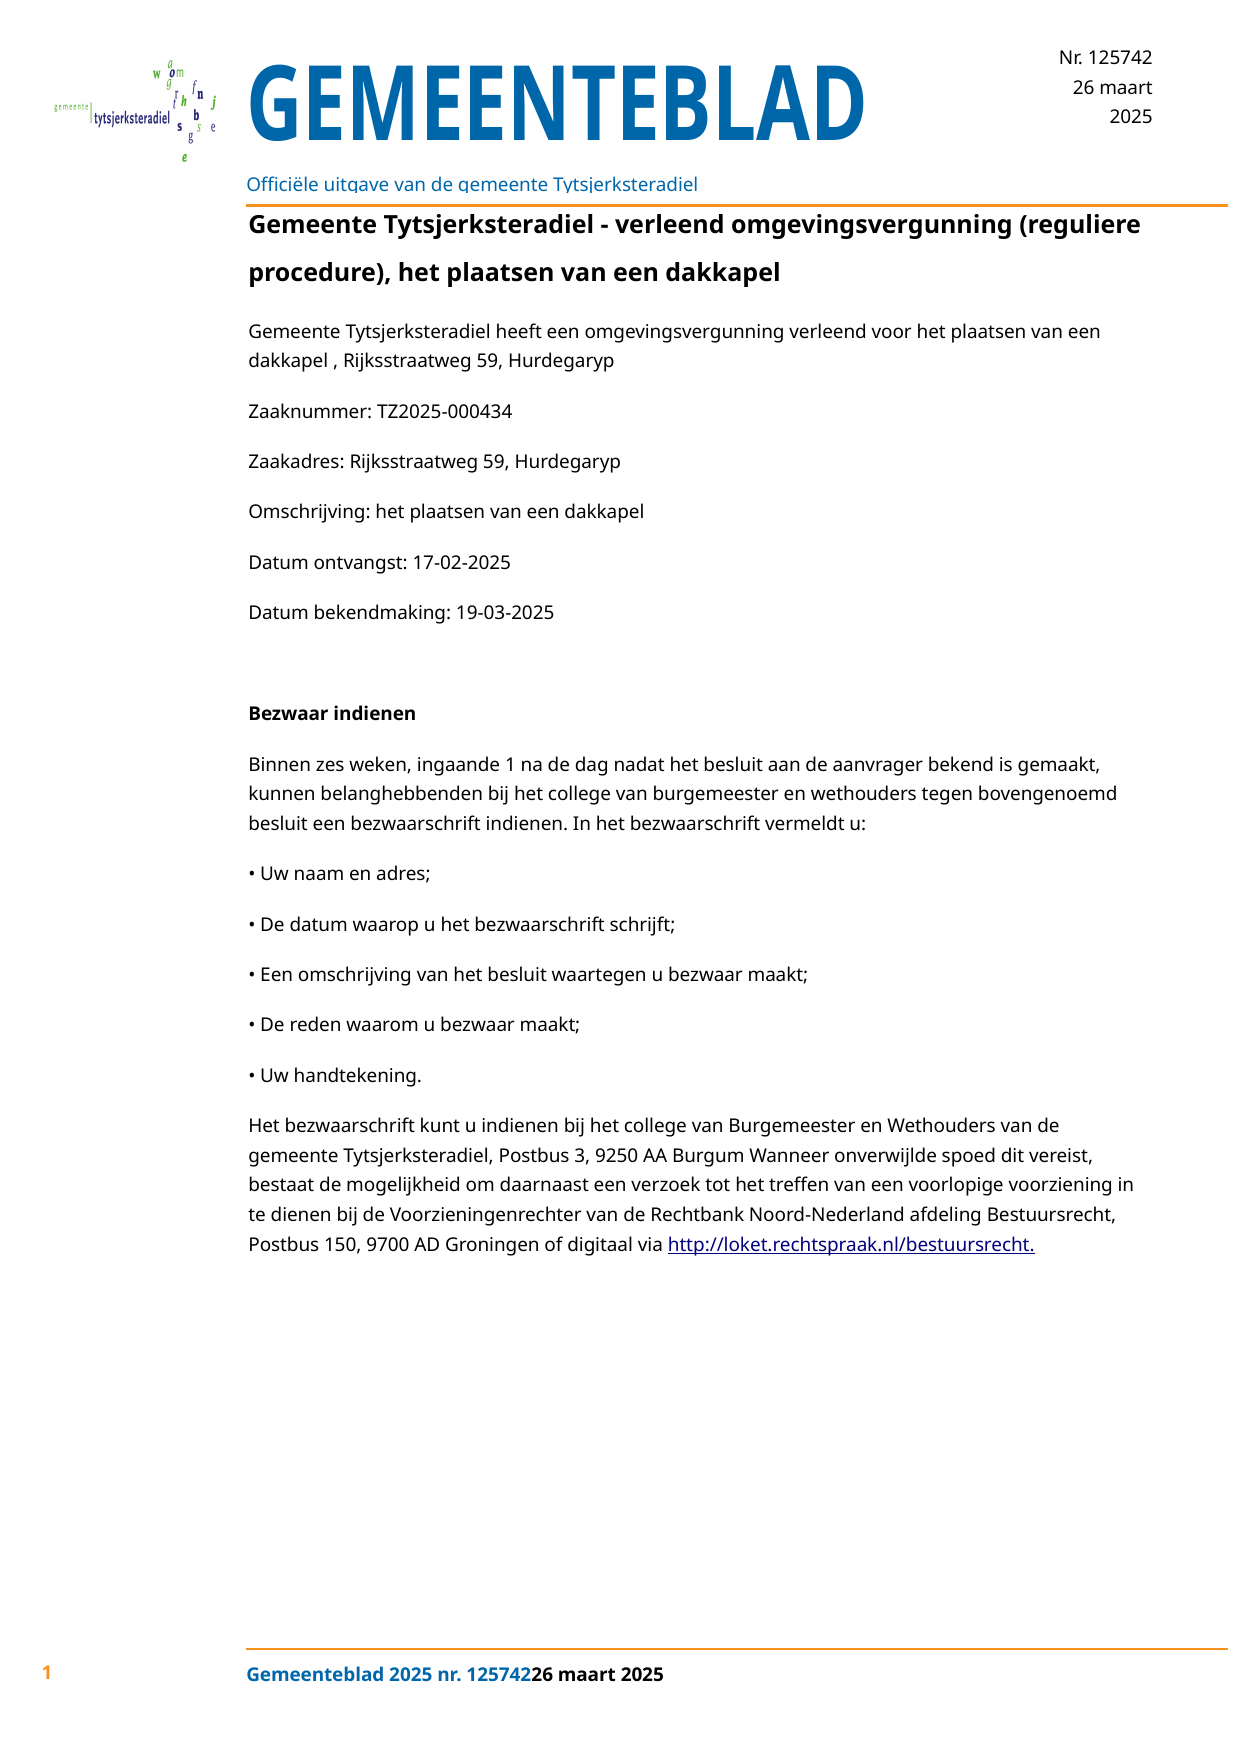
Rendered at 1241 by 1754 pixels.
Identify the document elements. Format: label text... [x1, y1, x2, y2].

text Datum ontvangst: 17-02-2025 [248, 549, 1152, 575]
text Zaaknummer: TZ2025-000434 [248, 398, 1152, 424]
picture [41, 47, 231, 172]
text • De reden waarom u bezwaar maakt; [248, 1012, 1152, 1037]
text Het bezwaarschrift kunt u indienen bij het college van Burgemeester en Wethouders van de gemeente Tytsjerksteradiel, Postbus 3, 9250 AA Burgum Wanneer onverwijlde spoed dit vereist, bestaat de mogelijkheid om daarnaast een verzoek tot het treffen van een voorlopige voorziening in te dienen bij de Voorzieningenrechter van de Rechtbank Noord-Nederland afdeling Bestuursrecht, Postbus 150, 9700 AD Groningen of digitaal via http://loket.rechtspraak.nl/bestuursrecht. [248, 1112, 1152, 1257]
text Bezwaar indienen [248, 700, 1152, 726]
text Omschrijving: het plaatsen van een dakkapel [248, 499, 1152, 524]
text Datum bekendmaking: 19-03-2025 [248, 599, 1152, 625]
text • De datum waarop u het bezwaarschrift schrijft; [248, 911, 1152, 937]
text Gemeente Tytsjerksteradiel heeft een omgevingsvergunning verleend voor het plaatsen van een dakkapel , Rijksstraatweg 59, Hurdegaryp [248, 318, 1152, 373]
text Binnen zes weken, ingaande 1 na de dag nadat het besluit aan de aanvrager bekend is gemaakt, kunnen belanghebbenden bij het college van burgemeester en wethouders tegen bovengenoemd besluit een bezwaarschrift indienen. In het bezwaarschrift vermeldt u: [248, 751, 1152, 836]
text Gemeente Tytsjerksteradiel - verleend omgevingsvergunning (reguliere procedure), het plaatsen van een dakkapel [248, 207, 1152, 288]
text • Een omschrijving van het besluit waartegen u bezwaar maakt; [248, 961, 1152, 987]
text • Uw naam en adres; [248, 860, 1152, 886]
text • Uw handtekening. [248, 1062, 1152, 1088]
text Zaakadres: Rijksstraatweg 59, Hurdegaryp [248, 448, 1152, 474]
